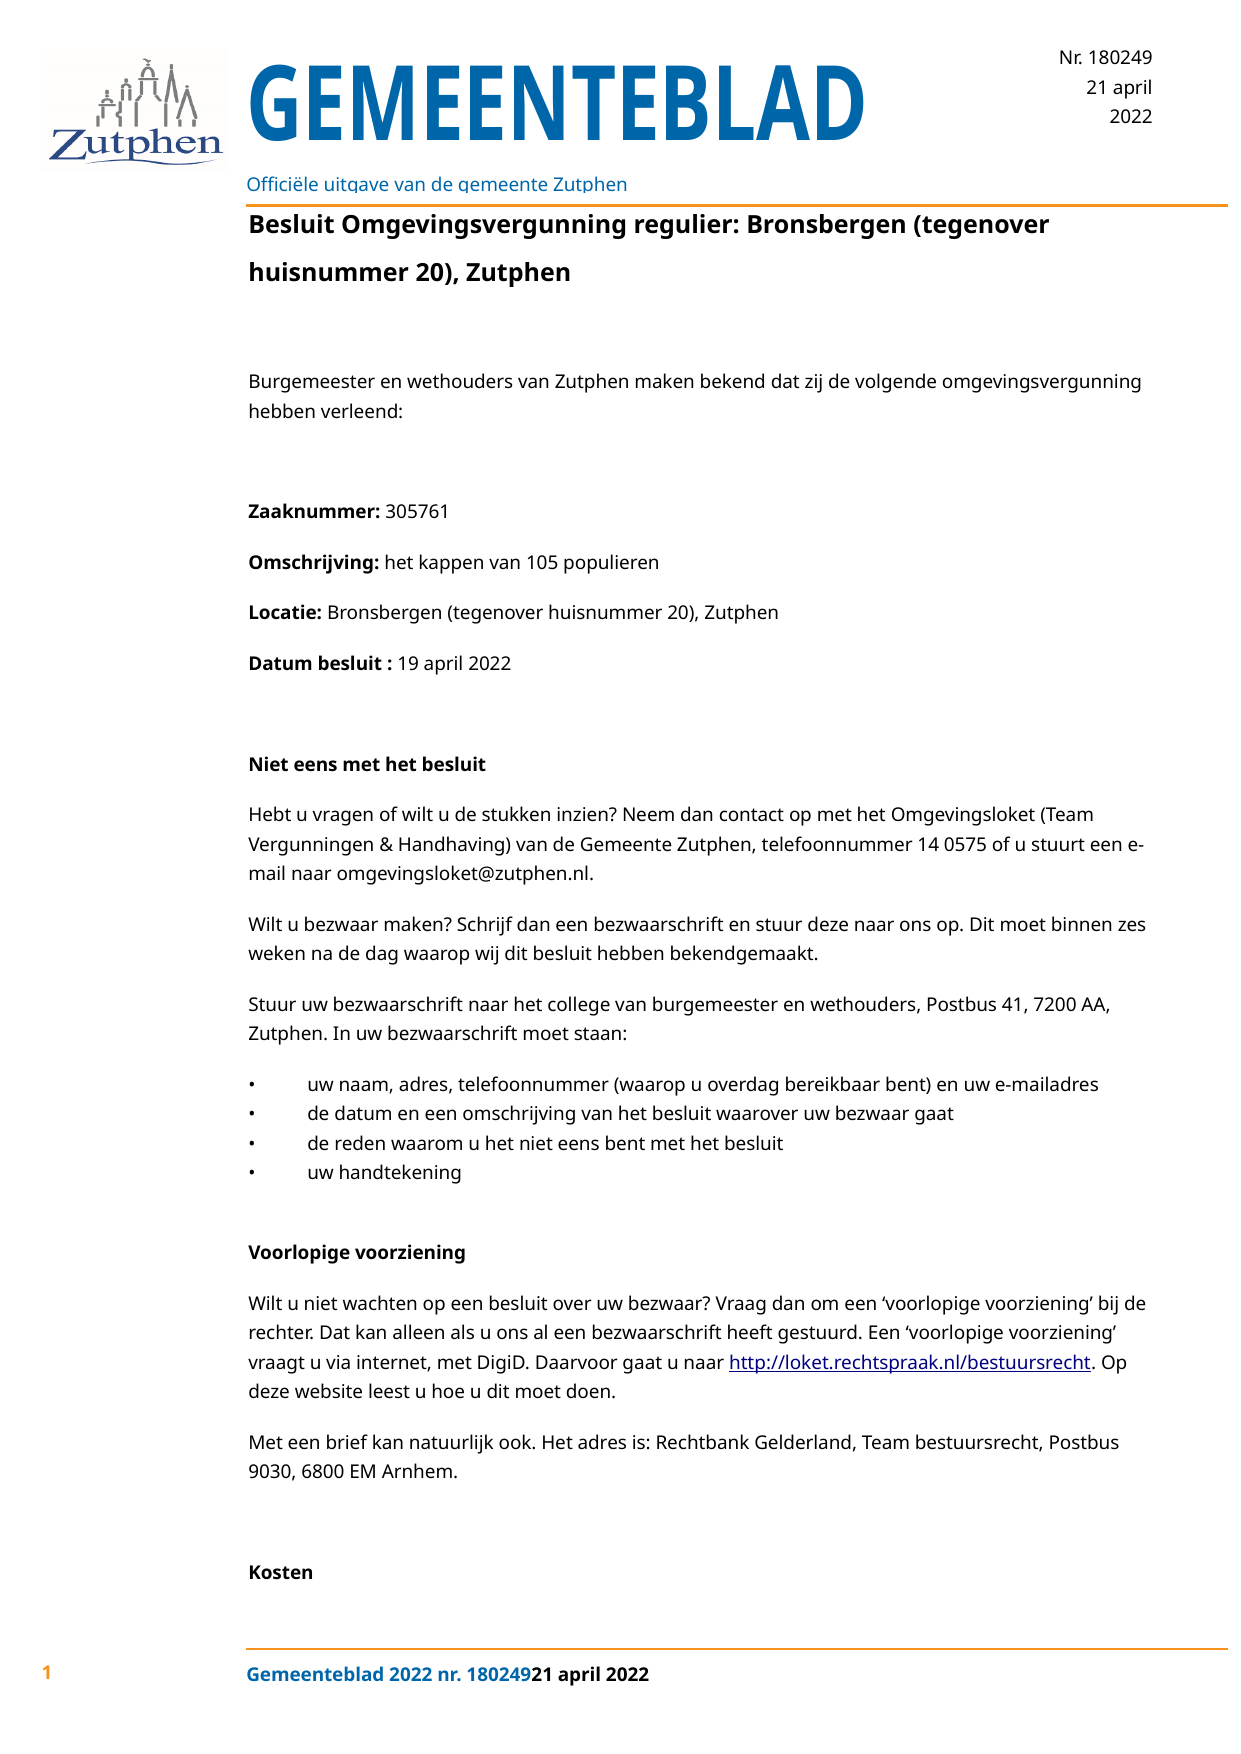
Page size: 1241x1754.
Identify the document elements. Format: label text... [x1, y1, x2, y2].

text Hebt u vragen of wilt u de stukken inzien? Neem dan contact op met het Omgevingsloket (Team Vergunningen & Handhaving) van de Gemeente Zutphen, telefoonnummer 14 0575 of u stuurt een e-mail naar omgevingsloket@zutphen.nl. [248, 801, 1152, 886]
text Stuur uw bezwaarschrift naar het college van burgemeester en wethouders, Postbus 41, 7200 AA, Zutphen. In uw bezwaarschrift moet staan: [248, 991, 1152, 1046]
text Omschrijving: het kappen van 105 populieren [248, 549, 1152, 575]
list uw handtekening [248, 1159, 1152, 1185]
list de reden waarom u het niet eens bent met het besluit [248, 1130, 1152, 1156]
text Wilt u niet wachten op een besluit over uw bezwaar? Vraag dan om een ‘voorlopige voorziening’ bij de rechter. Dat kan alleen als u ons al een bezwaarschrift heeft gestuurd. Een ‘voorlopige voorziening’ vraagt u via internet, met DigiD. Daarvoor gaat u naar http://loket.rechtspraak.nl/bestuursrecht. Op deze website leest u hoe u dit moet doen. [248, 1290, 1152, 1404]
text Kosten [248, 1559, 1152, 1585]
text Datum besluit : 19 april 2022 [248, 650, 1152, 676]
text Zaaknummer: 305761 [248, 499, 1152, 524]
list uw naam, adres, telefoonnummer (waarop u overdag bereikbaar bent) en uw e-mailadres [248, 1071, 1152, 1097]
text Besluit Omgevingsvergunning regulier: Bronsbergen (tegenover huisnummer 20), Zutphen [248, 207, 1152, 288]
text Niet eens met het besluit [248, 751, 1152, 777]
text Burgemeester en wethouders van Zutphen maken bekend dat zij de volgende omgevingsvergunning hebben verleend: [248, 368, 1152, 424]
picture [41, 47, 231, 172]
text Voorlopige voorziening [248, 1239, 1152, 1265]
text Wilt u bezwaar maken? Schrijf dan een bezwaarschrift en stuur deze naar ons op. Dit moet binnen zes weken na de dag waarop wij dit besluit hebben bekendgemaakt. [248, 911, 1152, 966]
list de datum en een omschrijving van het besluit waarover uw bezwaar gaat [248, 1100, 1152, 1126]
text Met een brief kan natuurlijk ook. Het adres is: Rechtbank Gelderland, Team bestuursrecht, Postbus 9030, 6800 EM Arnhem. [248, 1429, 1152, 1484]
text Locatie: Bronsbergen (tegenover huisnummer 20), Zutphen [248, 599, 1152, 625]
